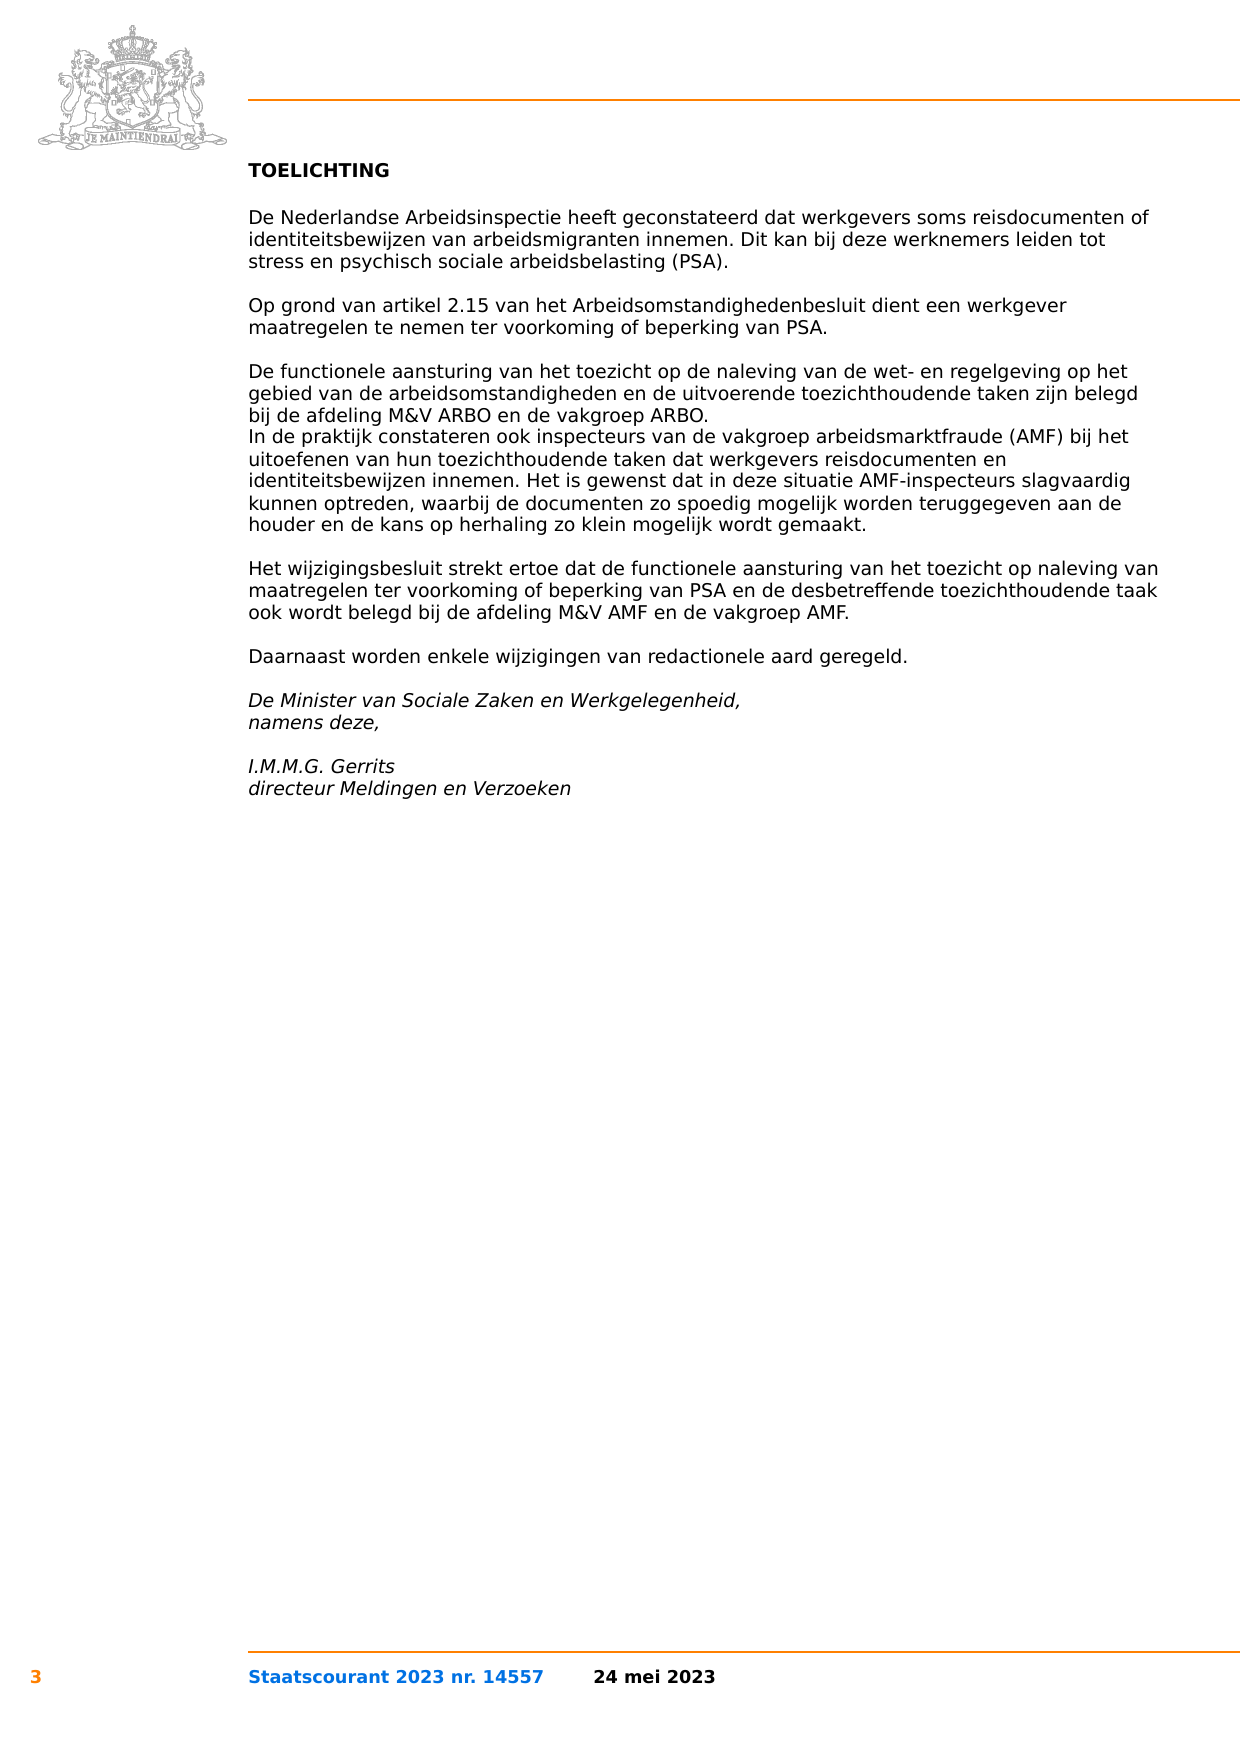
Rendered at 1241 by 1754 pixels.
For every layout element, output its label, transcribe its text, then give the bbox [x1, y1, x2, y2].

text De Minister van Sociale Zaken en Werkgelegenheid, namens deze, I.M.M.G. Gerrits directeur Meldingen en Verzoeken [248, 690, 1163, 800]
text Op grond van artikel 2.15 van het Arbeidsomstandighedenbesluit dient een werkgever maatregelen te nemen ter voorkoming of beperking van PSA. [248, 295, 1163, 339]
text Het wijzigingsbesluit strekt ertoe dat de functionele aansturing van het toezicht op naleving van maatregelen ter voorkoming of beperking van PSA en de desbetreffende toezichthoudende taak ook wordt belegd bij de afdeling M&V AMF en de vakgroep AMF. [248, 558, 1163, 624]
text Daarnaast worden enkele wijzigingen van redactionele aard geregeld. [248, 646, 1163, 668]
subtitle TOELICHTING [248, 160, 1163, 182]
text De functionele aansturing van het toezicht op de naleving van de wet- en regelgeving op het gebied van de arbeidsomstandigheden en de uitvoerende toezichthoudende taken zijn belegd bij de afdeling M&V ARBO en de vakgroep ARBO. [248, 361, 1163, 426]
picture [38, 25, 227, 150]
text De Nederlandse Arbeidsinspectie heeft geconstateerd dat werkgevers soms reisdocumenten of identiteitsbewijzen van arbeidsmigranten innemen. Dit kan bij deze werknemers leiden tot stress en psychisch sociale arbeidsbelasting (PSA). [248, 207, 1163, 273]
text In de praktijk constateren ook inspecteurs van de vakgroep arbeidsmarktfraude (AMF) bij het uitoefenen van hun toezichthoudende taken dat werkgevers reisdocumenten en identiteitsbewijzen innemen. Het is gewenst dat in deze situatie AMF-inspecteurs slagvaardig kunnen optreden, waarbij de documenten zo spoedig mogelijk worden teruggegeven aan de houder en de kans op herhaling zo klein mogelijk wordt gemaakt. [248, 426, 1163, 536]
